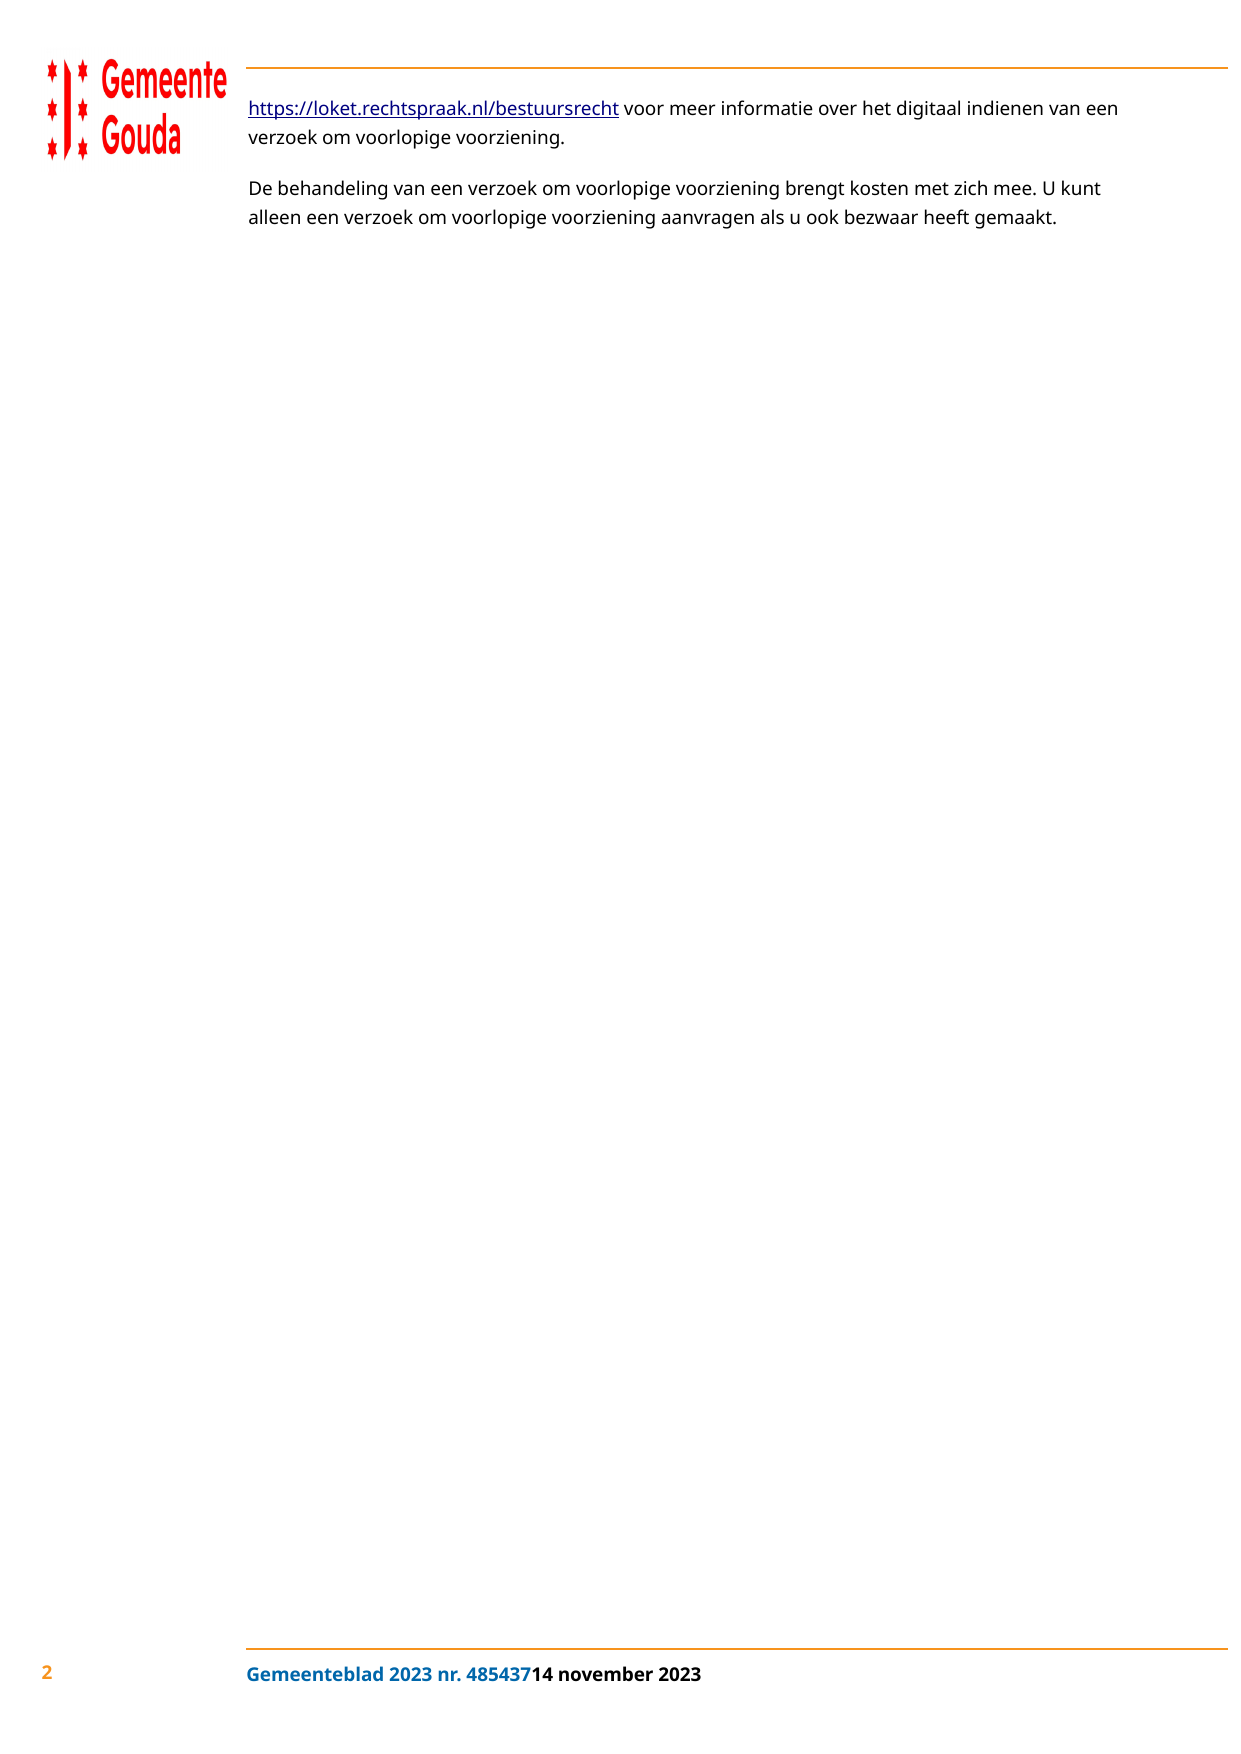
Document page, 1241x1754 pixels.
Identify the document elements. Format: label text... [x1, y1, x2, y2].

text De behandeling van een verzoek om voorlopige voorziening brengt kosten met zich mee. U kunt alleen een verzoek om voorlopige voorziening aanvragen als u ook bezwaar heeft gemaakt. [248, 175, 1152, 230]
text https://loket.rechtspraak.nl/bestuursrecht voor meer informatie over het digitaal indienen van een verzoek om voorlopige voorziening. [248, 95, 1152, 150]
picture [41, 47, 231, 172]
